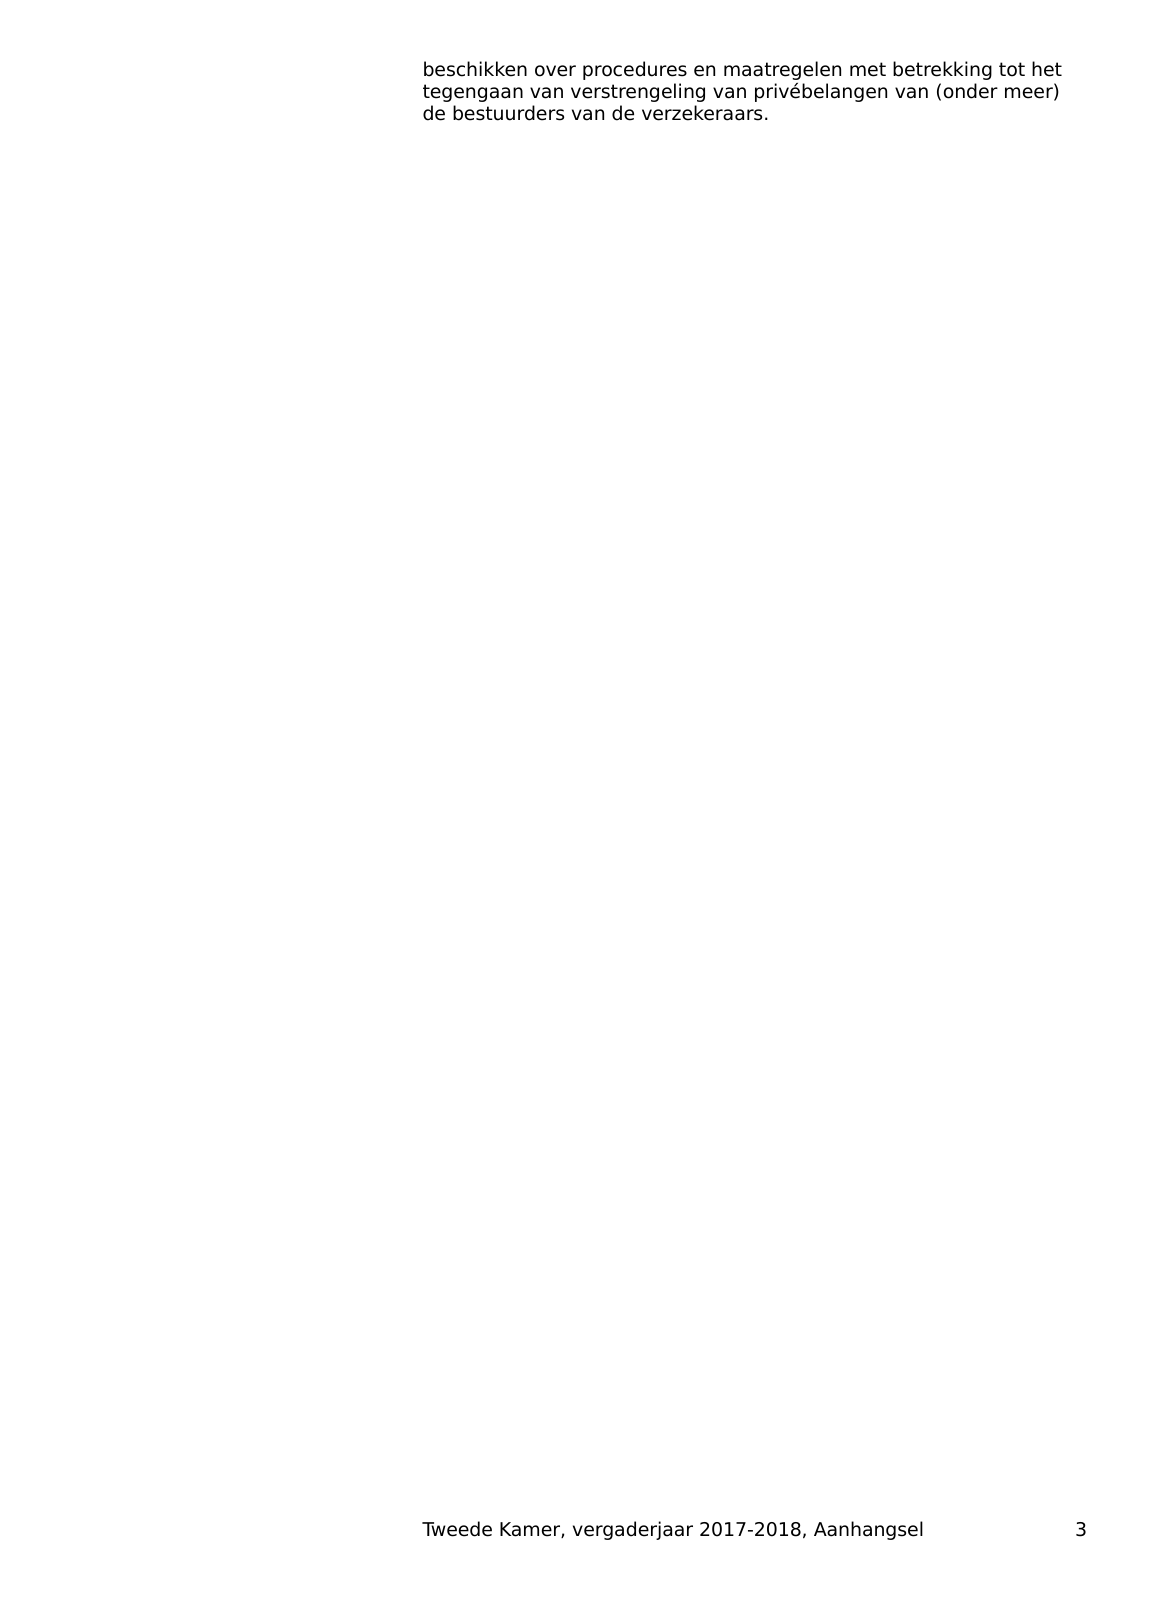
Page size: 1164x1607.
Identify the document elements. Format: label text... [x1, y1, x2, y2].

text beschikken over procedures en maatregelen met betrekking tot het tegengaan van verstrengeling van privébelangen van (onder meer) de bestuurders van de verzekeraars. [422, 59, 1087, 125]
